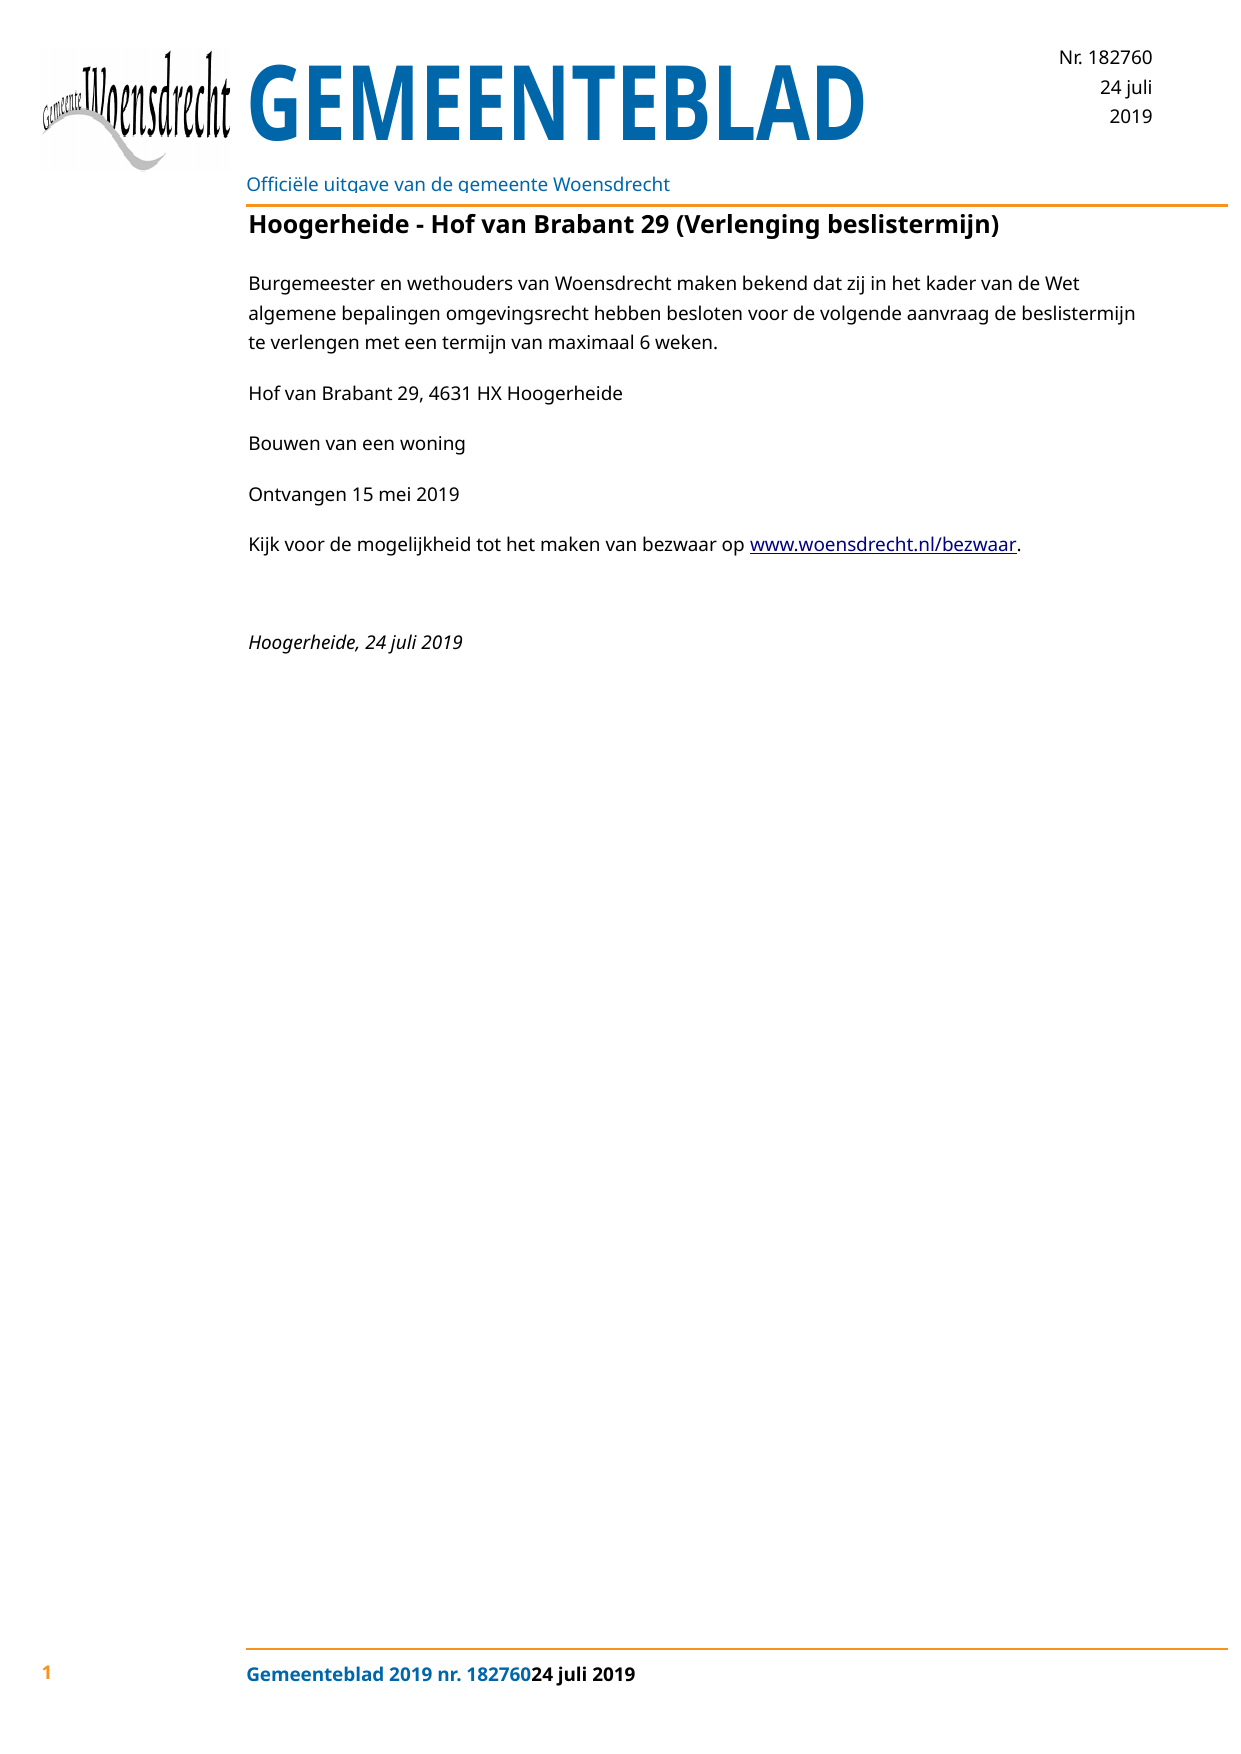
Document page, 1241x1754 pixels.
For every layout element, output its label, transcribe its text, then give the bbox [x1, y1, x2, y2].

text Ontvangen 15 mei 2019 [248, 481, 1152, 506]
text Burgemeester en wethouders van Woensdrecht maken bekend dat zij in het kader van de Wet algemene bepalingen omgevingsrecht hebben besloten voor de volgende aanvraag de beslistermijn te verlengen met een termijn van maximaal 6 weken. [248, 270, 1152, 355]
text Hoogerheide - Hof van Brabant 29 (Verlenging beslistermijn) [248, 207, 1152, 241]
text Bouwen van een woning [248, 430, 1152, 456]
text Kijk voor de mogelijkheid tot het maken van bezwaar op www.woensdrecht.nl/bezwaar. [248, 531, 1152, 557]
picture [41, 47, 231, 172]
text Hoogerheide, 24 juli 2019 [248, 629, 1152, 655]
text Hof van Brabant 29, 4631 HX Hoogerheide [248, 380, 1152, 406]
